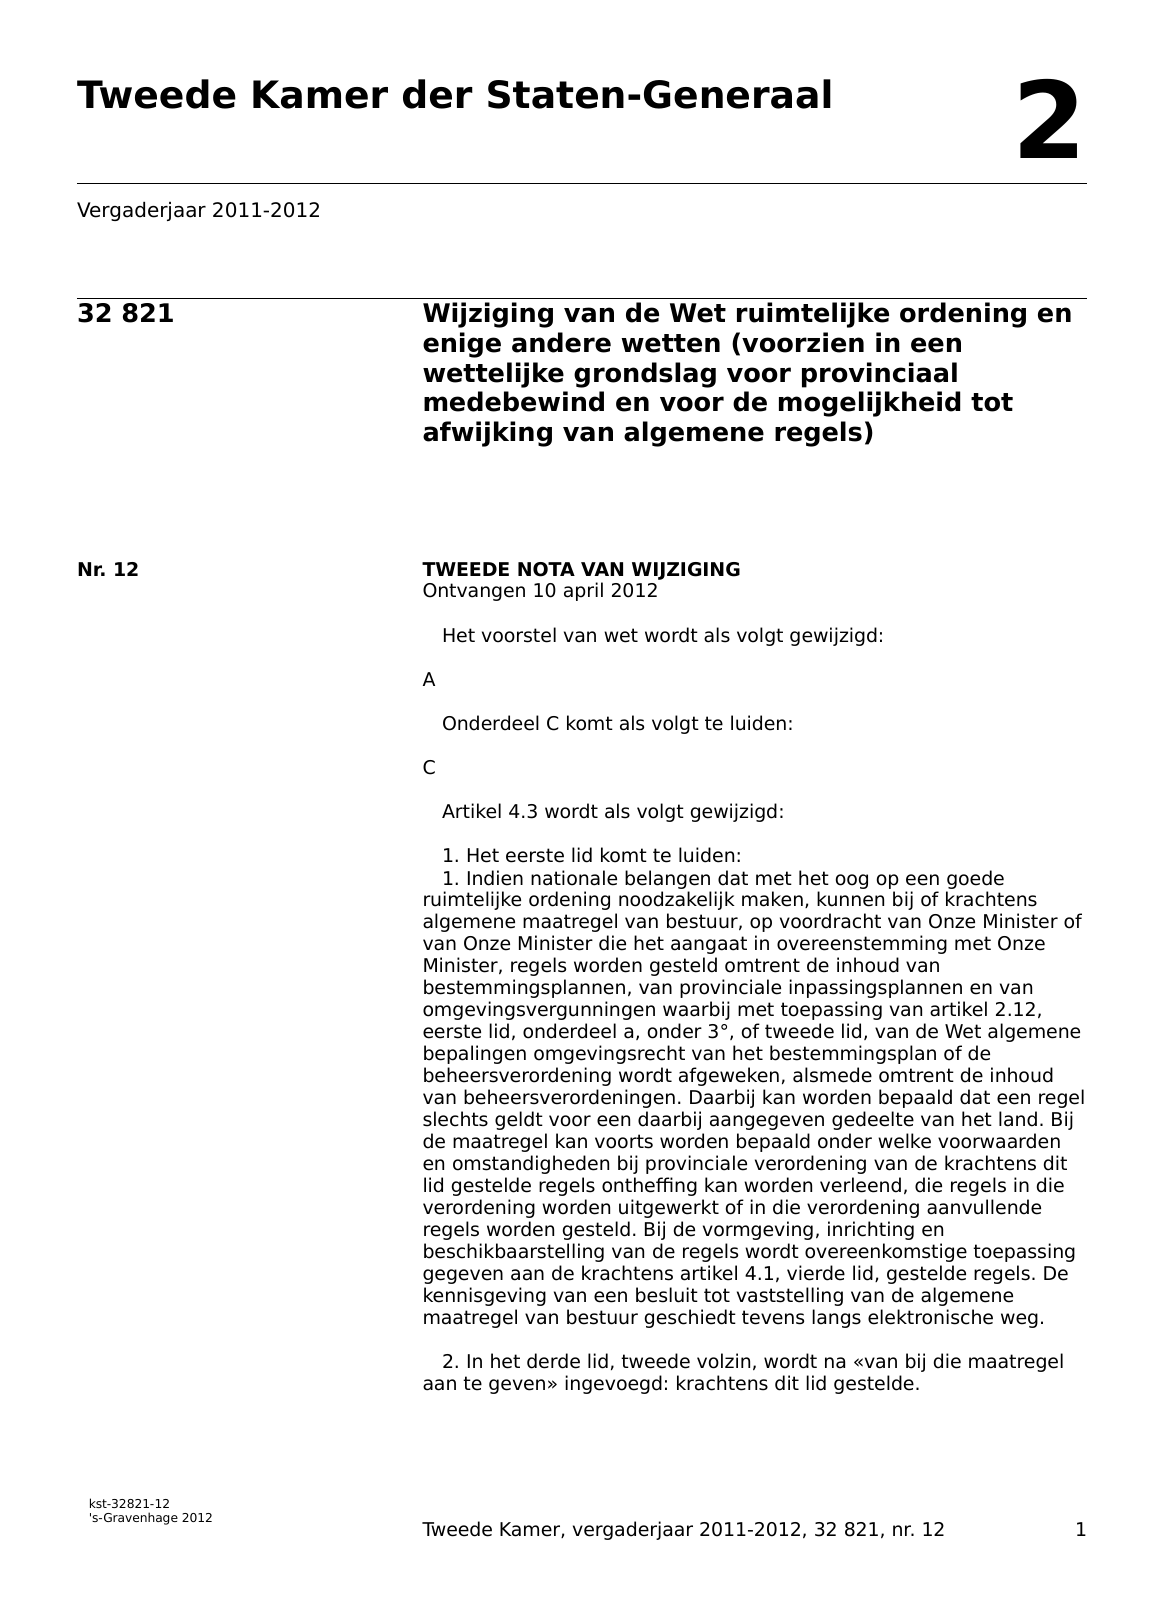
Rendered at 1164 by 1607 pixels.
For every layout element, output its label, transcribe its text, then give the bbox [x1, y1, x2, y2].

text Het voorstel van wet wordt als volgt gewijzigd: [422, 624, 1087, 647]
text 1. Het eerste lid komt te luiden: [422, 845, 1087, 867]
table_cell Vergaderjaar 2011-2012 [77, 184, 1087, 298]
text Onderdeel C komt als volgt te luiden: [422, 713, 1087, 735]
text kst-32821-12 [88, 1497, 323, 1511]
table_header Tweede Kamer der Staten-Generaal [77, 59, 886, 183]
text Artikel 4.3 wordt als volgt gewijzigd: [422, 801, 1087, 823]
text 2. In het derde lid, tweede volzin, wordt na «van bij die maatregel aan te geven» ingevoegd: krachtens dit lid gestelde. [422, 1351, 1087, 1395]
subtitle 32 821 Wijziging van de Wet ruimtelijke ordening en enige andere wetten (voorzien in een wettelijke grondslag voor provinciaal medebewind en voor de mogelijkheid tot afwijking van algemene regels) [77, 299, 1087, 447]
text 1. Indien nationale belangen dat met het oog op een goede ruimtelijke ordening noodzakelijk maken, kunnen bij of krachtens algemene maatregel van bestuur, op voordracht van Onze Minister of van Onze Minister die het aangaat in overeenstemming met Onze Minister, regels worden gesteld omtrent de inhoud van bestemmingsplannen, van provinciale inpassingsplannen en van omgevingsvergunningen waarbij met toepassing van artikel 2.12, eerste lid, onderdeel a, onder 3°, of tweede lid, van de Wet algemene bepalingen omgevingsrecht van het bestemmingsplan of de beheersverordening wordt afgeweken, alsmede omtrent de inhoud van beheersverordeningen. Daarbij kan worden bepaald dat een regel slechts geldt voor een daarbij aangegeven gedeelte van het land. Bij de maatregel kan voorts worden bepaald onder welke voorwaarden en omstandigheden bij provinciale verordening van de krachtens dit lid gestelde regels ontheffing kan worden verleend, die regels in die verordening worden uitgewerkt of in die verordening aanvullende regels worden gesteld. Bij de vormgeving, inrichting en beschikbaarstelling van de regels wordt overeenkomstige toepassing gegeven aan de krachtens artikel 4.1, vierde lid, gestelde regels. De kennisgeving van een besluit tot vaststelling van de algemene maatregel van bestuur geschiedt tevens langs elektronische weg. [422, 867, 1087, 1329]
subtitle A [422, 669, 1087, 691]
text Ontvangen 10 april 2012 [422, 580, 1087, 602]
subtitle C [422, 757, 1087, 779]
subtitle Nr. 12 TWEEDE NOTA VAN WIJZIGING [77, 558, 1087, 580]
text 's-Gravenhage 2012 [88, 1511, 323, 1525]
table_header 2 [886, 59, 1087, 183]
